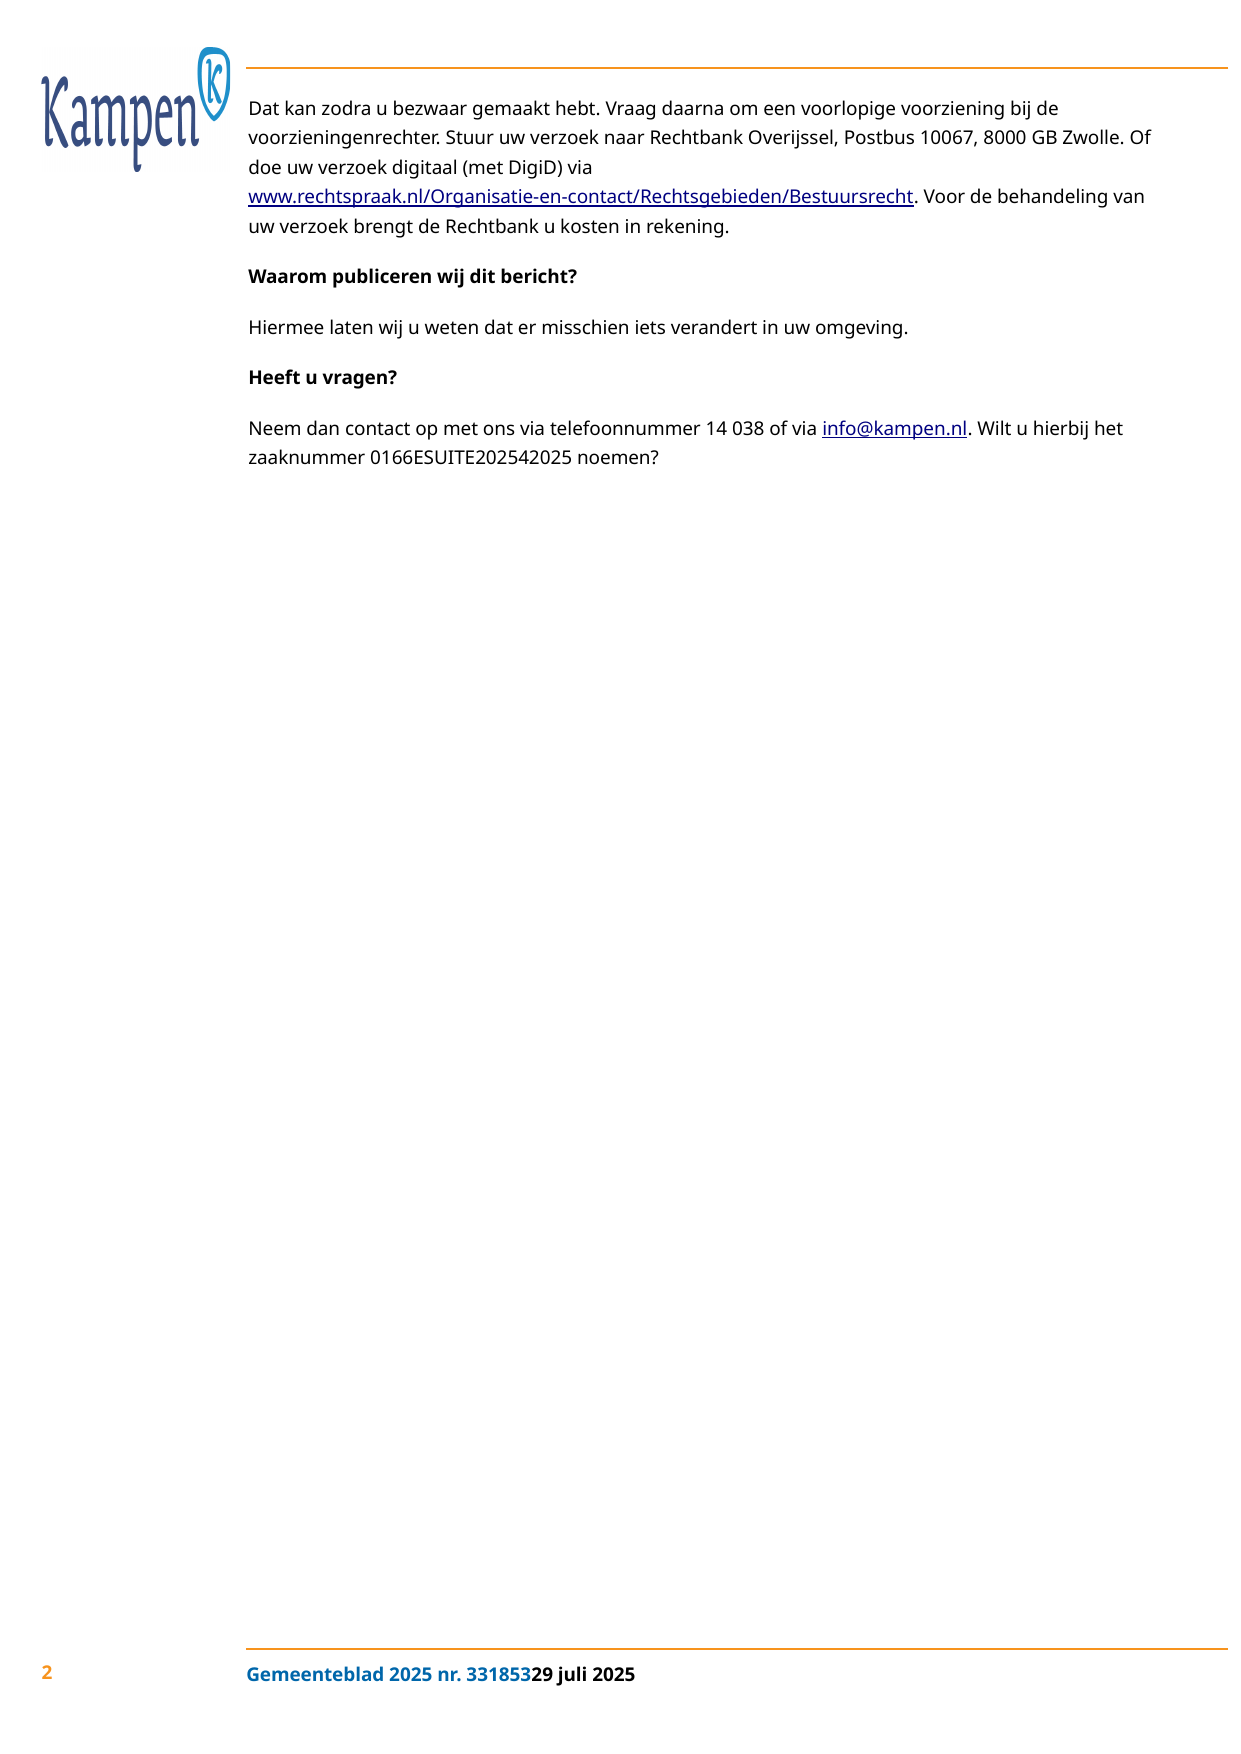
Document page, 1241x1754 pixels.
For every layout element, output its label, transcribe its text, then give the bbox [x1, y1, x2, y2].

text Dat kan zodra u bezwaar gemaakt hebt. Vraag daarna om een voorlopige voorziening bij de voorzieningenrechter. Stuur uw verzoek naar Rechtbank Overijssel, Postbus 10067, 8000 GB Zwolle. Of doe uw verzoek digitaal (met DigiD) via www.rechtspraak.nl/Organisatie-en-contact/Rechtsgebieden/Bestuursrecht. Voor de behandeling van uw verzoek brengt de Rechtbank u kosten in rekening. [248, 95, 1152, 239]
text Neem dan contact op met ons via telefoonnummer 14 038 of via info@kampen.nl. Wilt u hierbij het zaaknummer 0166ESUITE202542025 noemen? [248, 415, 1152, 470]
text Hiermee laten wij u weten dat er misschien iets verandert in uw omgeving. [248, 314, 1152, 340]
picture [41, 47, 231, 172]
text Heeft u vragen? [248, 364, 1152, 390]
text Waarom publiceren wij dit bericht? [248, 263, 1152, 289]
